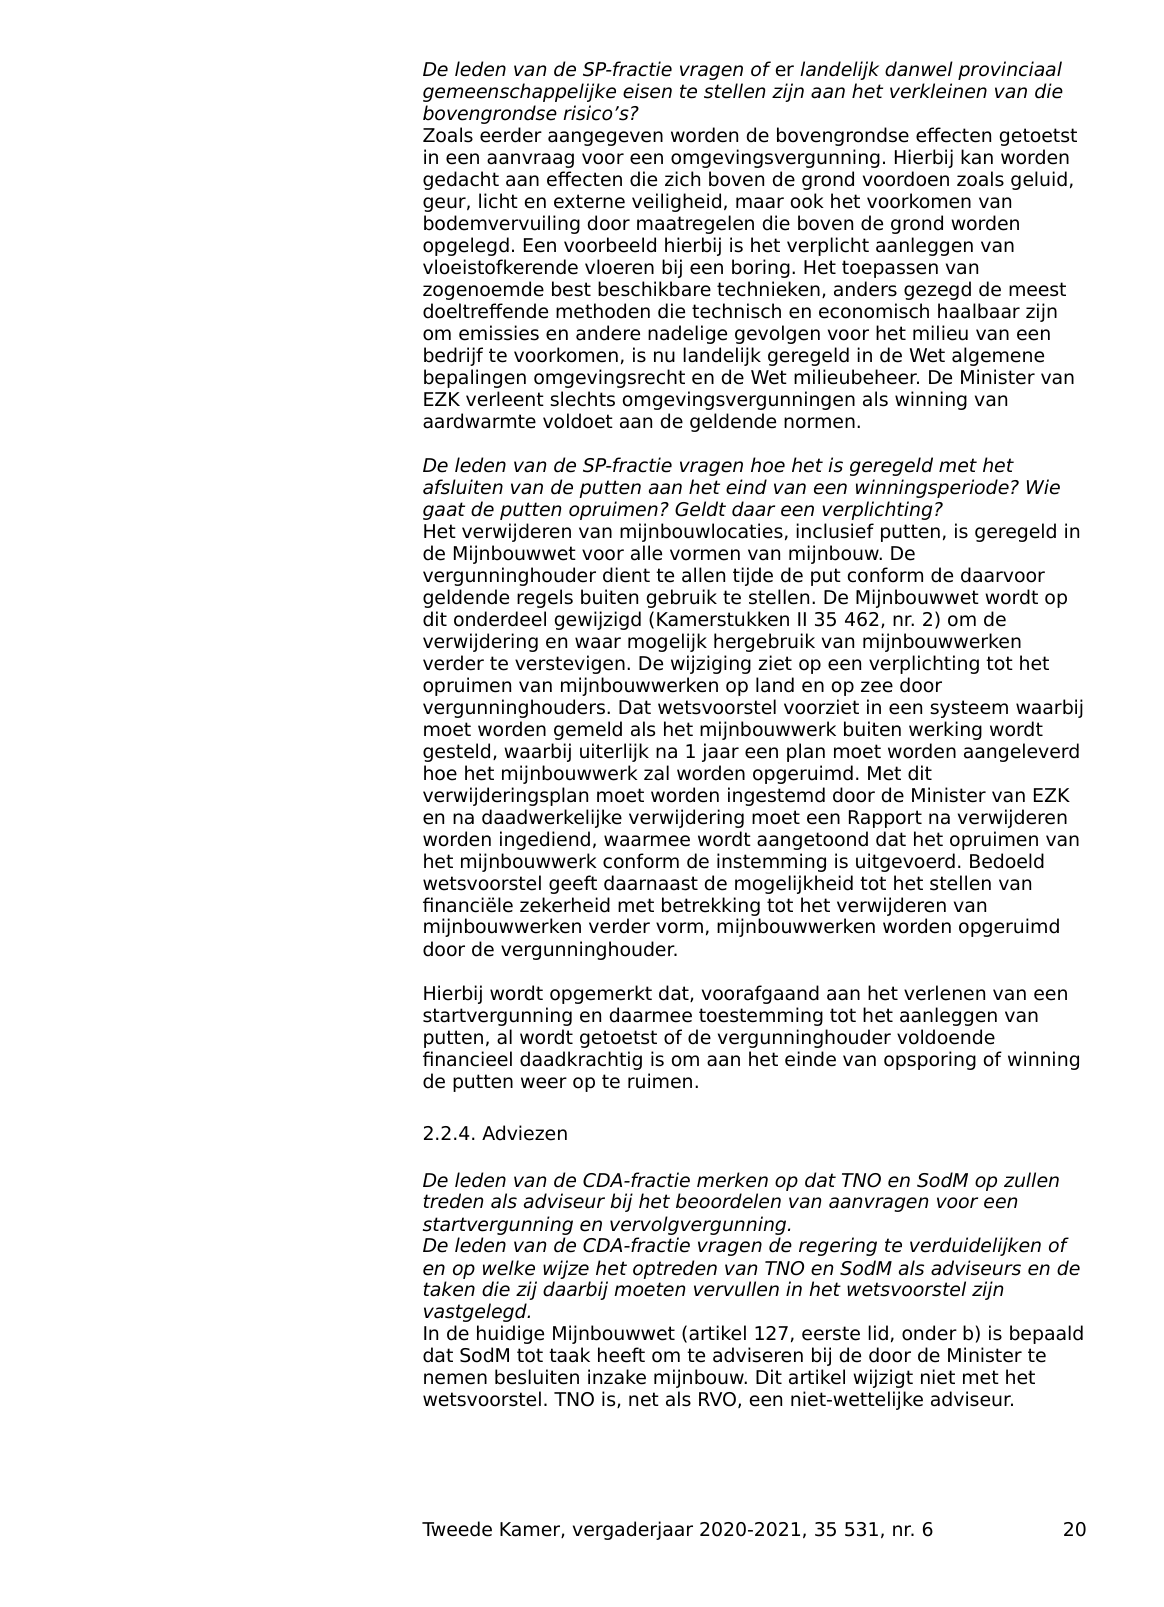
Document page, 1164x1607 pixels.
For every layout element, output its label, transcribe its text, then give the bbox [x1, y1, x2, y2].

subtitle 2.2.4. Adviezen [422, 1122, 1087, 1144]
text Zoals eerder aangegeven worden de bovengrondse effecten getoetst in een aanvraag voor een omgevingsvergunning. Hierbij kan worden gedacht aan effecten die zich boven de grond voordoen zoals geluid, geur, licht en externe veiligheid, maar ook het voorkomen van bodemvervuiling door maatregelen die boven de grond worden opgelegd. Een voorbeeld hierbij is het verplicht aanleggen van vloeistofkerende vloeren bij een boring. Het toepassen van zogenoemde best beschikbare technieken, anders gezegd de meest doeltreffende methoden die technisch en economisch haalbaar zijn om emissies en andere nadelige gevolgen voor het milieu van een bedrijf te voorkomen, is nu landelijk geregeld in de Wet algemene bepalingen omgevingsrecht en de Wet milieubeheer. De Minister van EZK verleent slechts omgevingsvergunningen als winning van aardwarmte voldoet aan de geldende normen. [422, 125, 1087, 433]
text De leden van de SP-fractie vragen of er landelijk danwel provinciaal gemeenschappelijke eisen te stellen zijn aan het verkleinen van die bovengrondse risico’s? [422, 59, 1087, 125]
text De leden van de CDA-fractie merken op dat TNO en SodM op zullen treden als adviseur bij het beoordelen van aanvragen voor een startvergunning en vervolgvergunning. [422, 1169, 1087, 1235]
text Het verwijderen van mijnbouwlocaties, inclusief putten, is geregeld in de Mijnbouwwet voor alle vormen van mijnbouw. De vergunninghouder dient te allen tijde de put conform de daarvoor geldende regels buiten gebruik te stellen. De Mijnbouwwet wordt op dit onderdeel gewijzigd (Kamerstukken II 35 462, nr. 2) om de verwijdering en waar mogelijk hergebruik van mijnbouwwerken verder te verstevigen. De wijziging ziet op een verplichting tot het opruimen van mijnbouwwerken op land en op zee door vergunninghouders. Dat wetsvoorstel voorziet in een systeem waarbij moet worden gemeld als het mijnbouwwerk buiten werking wordt gesteld, waarbij uiterlijk na 1 jaar een plan moet worden aangeleverd hoe het mijnbouwwerk zal worden opgeruimd. Met dit verwijderingsplan moet worden ingestemd door de Minister van EZK en na daadwerkelijke verwijdering moet een Rapport na verwijderen worden ingediend, waarmee wordt aangetoond dat het opruimen van het mijnbouwwerk conform de instemming is uitgevoerd. Bedoeld wetsvoorstel geeft daarnaast de mogelijkheid tot het stellen van financiële zekerheid met betrekking tot het verwijderen van mijnbouwwerken verder vorm, mijnbouwwerken worden opgeruimd door de vergunninghouder. [422, 521, 1087, 960]
text Hierbij wordt opgemerkt dat, voorafgaand aan het verlenen van een startvergunning en daarmee toestemming tot het aanleggen van putten, al wordt getoetst of de vergunninghouder voldoende financieel daadkrachtig is om aan het einde van opsporing of winning de putten weer op te ruimen. [422, 983, 1087, 1092]
text De leden van de CDA-fractie vragen de regering te verduidelijken of en op welke wijze het optreden van TNO en SodM als adviseurs en de taken die zij daarbij moeten vervullen in het wetsvoorstel zijn vastgelegd. [422, 1235, 1087, 1323]
text In de huidige Mijnbouwwet (artikel 127, eerste lid, onder b) is bepaald dat SodM tot taak heeft om te adviseren bij de door de Minister te nemen besluiten inzake mijnbouw. Dit artikel wijzigt niet met het wetsvoorstel. TNO is, net als RVO, een niet-wettelijke adviseur. [422, 1323, 1087, 1411]
text De leden van de SP-fractie vragen hoe het is geregeld met het afsluiten van de putten aan het eind van een winningsperiode? Wie gaat de putten opruimen? Geldt daar een verplichting? [422, 455, 1087, 521]
